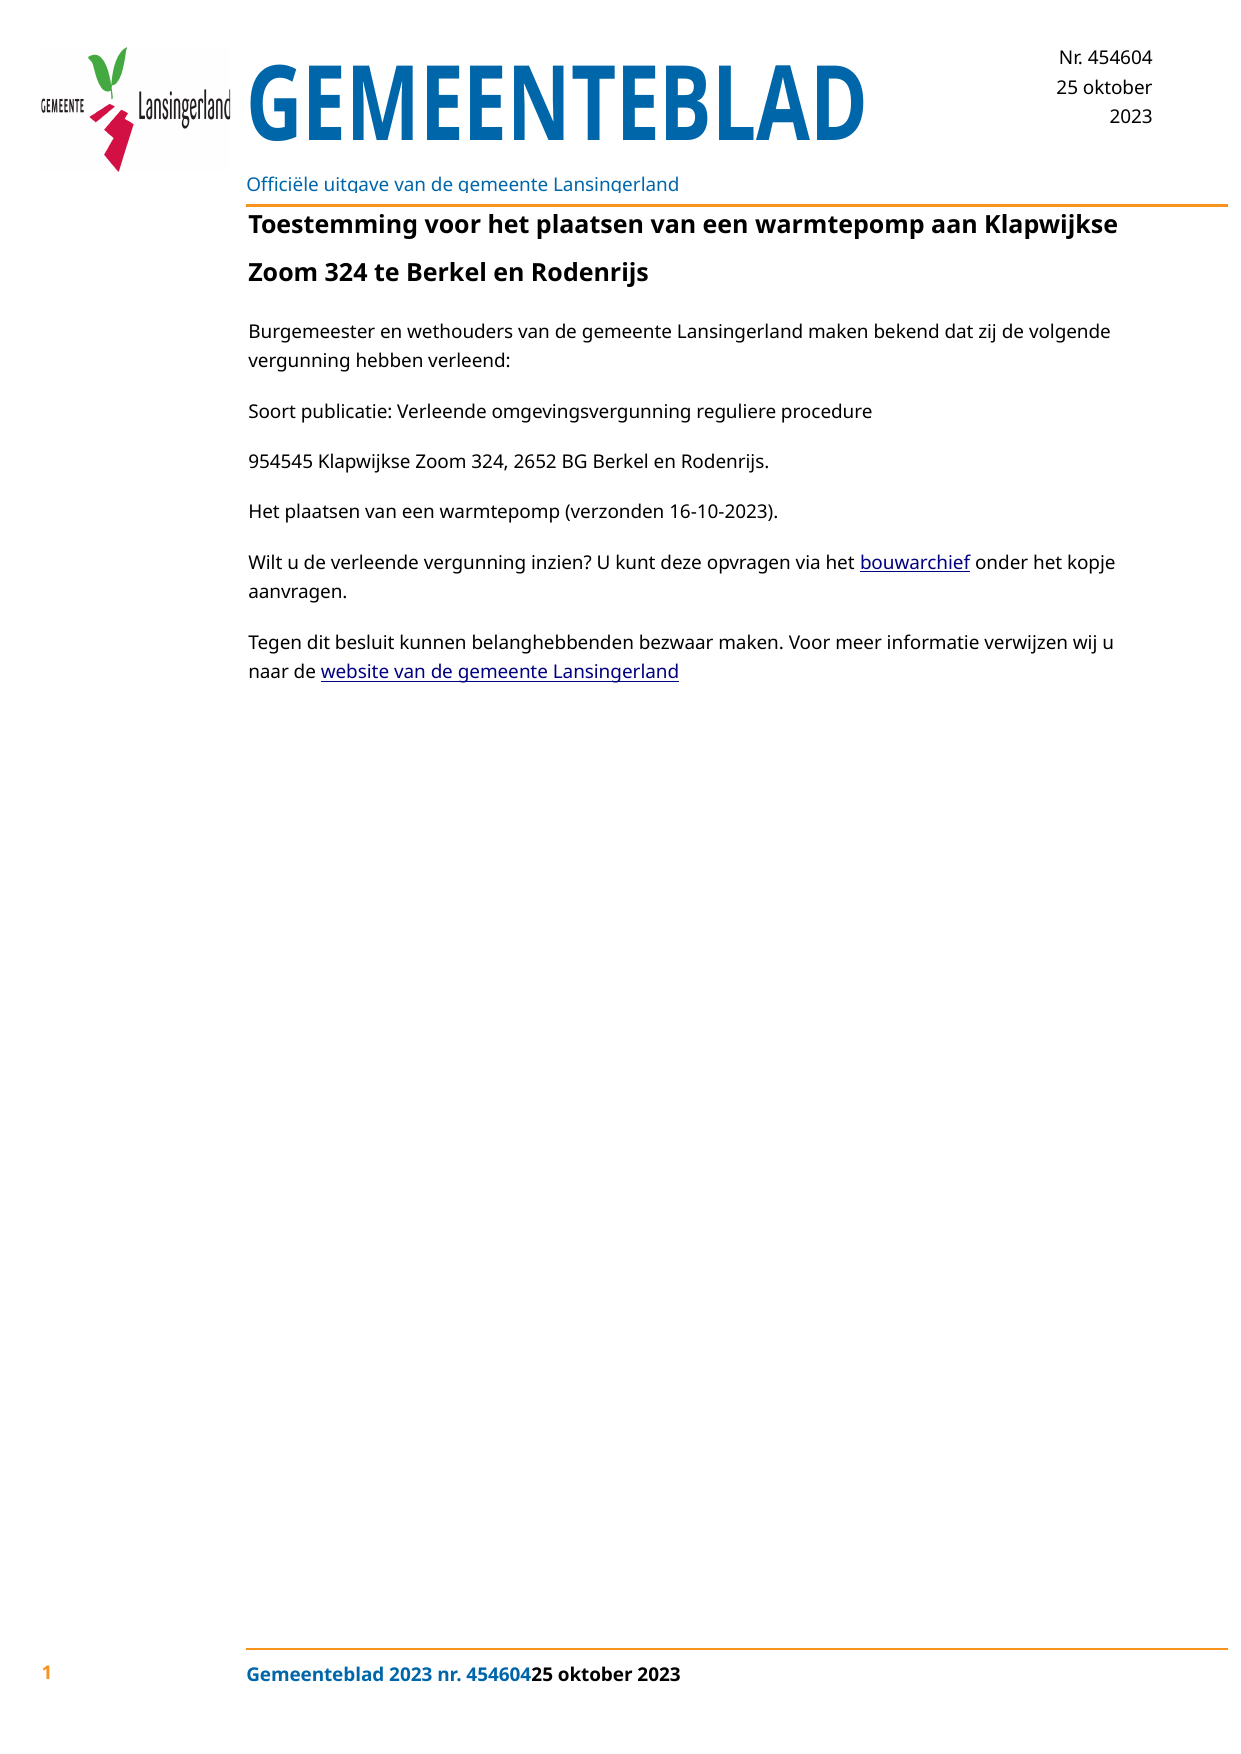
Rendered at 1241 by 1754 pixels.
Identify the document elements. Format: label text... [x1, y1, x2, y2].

text Soort publicatie: Verleende omgevingsvergunning reguliere procedure [248, 398, 1152, 424]
text Tegen dit besluit kunnen belanghebbenden bezwaar maken. Voor meer informatie verwijzen wij u naar de website van de gemeente Lansingerland [248, 629, 1152, 684]
text Het plaatsen van een warmtepomp (verzonden 16-10-2023). [248, 499, 1152, 524]
picture [41, 47, 231, 172]
text 954545 Klapwijkse Zoom 324, 2652 BG Berkel en Rodenrijs. [248, 448, 1152, 474]
text Wilt u de verleende vergunning inzien? U kunt deze opvragen via het bouwarchief onder het kopje aanvragen. [248, 549, 1152, 604]
text Toestemming voor het plaatsen van een warmtepomp aan Klapwijkse Zoom 324 te Berkel en Rodenrijs [248, 207, 1152, 288]
text Burgemeester en wethouders van de gemeente Lansingerland maken bekend dat zij de volgende vergunning hebben verleend: [248, 318, 1152, 373]
